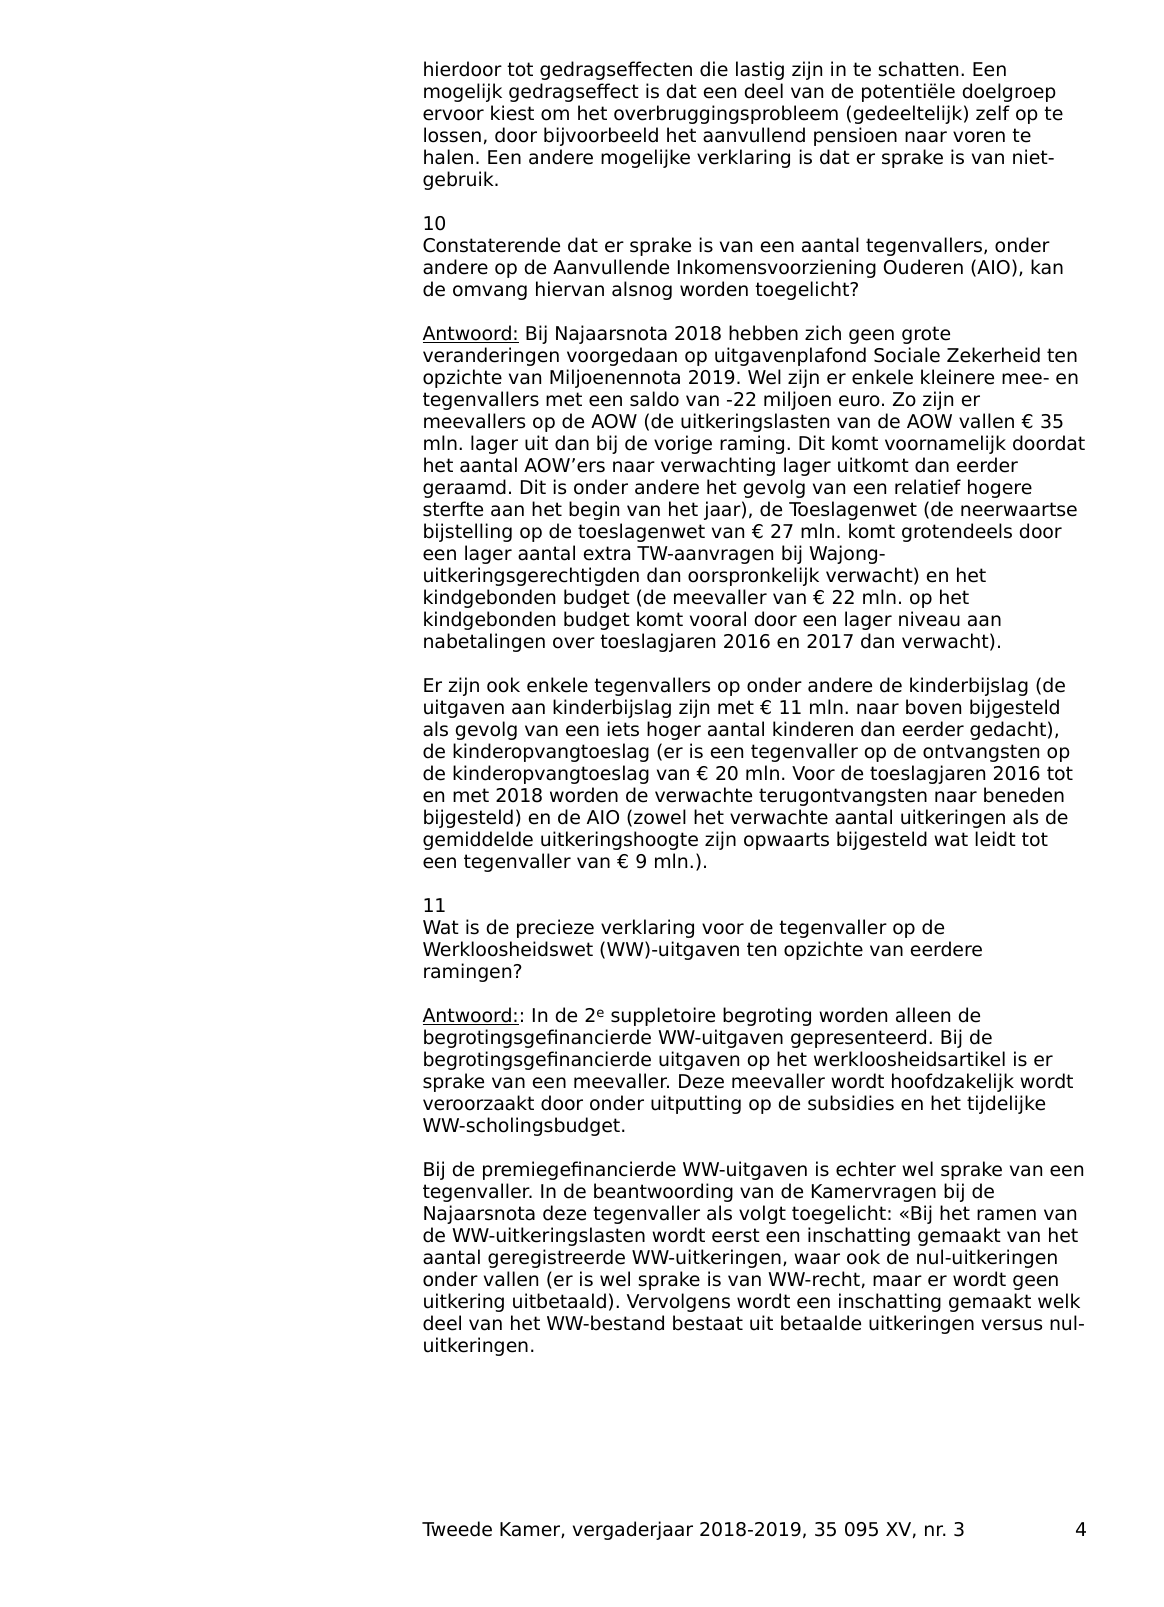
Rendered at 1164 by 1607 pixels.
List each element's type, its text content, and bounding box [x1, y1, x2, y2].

text Er zijn ook enkele tegenvallers op onder andere de kinderbijslag (de uitgaven aan kinderbijslag zijn met € 11 mln. naar boven bijgesteld als gevolg van een iets hoger aantal kinderen dan eerder gedacht), de kinderopvangtoeslag (er is een tegenvaller op de ontvangsten op de kinderopvangtoeslag van € 20 mln. Voor de toeslagjaren 2016 tot en met 2018 worden de verwachte terugontvangsten naar beneden bijgesteld) en de AIO (zowel het verwachte aantal uitkeringen als de gemiddelde uitkeringshoogte zijn opwaarts bijgesteld wat leidt tot een tegenvaller van € 9 mln.). [422, 675, 1087, 873]
text 10 [422, 213, 1087, 235]
text 11 [422, 895, 1087, 917]
text Constaterende dat er sprake is van een aantal tegenvallers, onder andere op de Aanvullende Inkomensvoorziening Ouderen (AIO), kan de omvang hiervan alsnog worden toegelicht? [422, 235, 1087, 301]
text Bij de premiegefinancierde WW-uitgaven is echter wel sprake van een tegenvaller. In de beantwoording van de Kamervragen bij de Najaarsnota deze tegenvaller als volgt toegelicht: «Bij het ramen van de WW-uitkeringslasten wordt eerst een inschatting gemaakt van het aantal geregistreerde WW-uitkeringen, waar ook de nul-uitkeringen onder vallen (er is wel sprake is van WW-recht, maar er wordt geen uitkering uitbetaald). Vervolgens wordt een inschatting gemaakt welk deel van het WW-bestand bestaat uit betaalde uitkeringen versus nul-uitkeringen. [422, 1159, 1087, 1357]
text hierdoor tot gedragseffecten die lastig zijn in te schatten. Een mogelijk gedragseffect is dat een deel van de potentiële doelgroep ervoor kiest om het overbruggingsprobleem (gedeeltelijk) zelf op te lossen, door bijvoorbeeld het aanvullend pensioen naar voren te halen. Een andere mogelijke verklaring is dat er sprake is van niet-gebruik. [422, 59, 1087, 191]
text Antwoord:: In de 2e suppletoire begroting worden alleen de begrotingsgefinancierde WW-uitgaven gepresenteerd. Bij de begrotingsgefinancierde uitgaven op het werkloosheidsartikel is er sprake van een meevaller. Deze meevaller wordt hoofdzakelijk wordt veroorzaakt door onder uitputting op de subsidies en het tijdelijke WW-scholingsbudget. [422, 1005, 1087, 1137]
text Antwoord: Bij Najaarsnota 2018 hebben zich geen grote veranderingen voorgedaan op uitgavenplafond Sociale Zekerheid ten opzichte van Miljoenennota 2019. Wel zijn er enkele kleinere mee- en tegenvallers met een saldo van -22 miljoen euro. Zo zijn er meevallers op de AOW (de uitkeringslasten van de AOW vallen € 35 mln. lager uit dan bij de vorige raming. Dit komt voornamelijk doordat het aantal AOW’ers naar verwachting lager uitkomt dan eerder geraamd. Dit is onder andere het gevolg van een relatief hogere sterfte aan het begin van het jaar), de Toeslagenwet (de neerwaartse bijstelling op de toeslagenwet van € 27 mln. komt grotendeels door een lager aantal extra TW-aanvragen bij Wajong-uitkeringsgerechtigden dan oorspronkelijk verwacht) en het kindgebonden budget (de meevaller van € 22 mln. op het kindgebonden budget komt vooral door een lager niveau aan nabetalingen over toeslagjaren 2016 en 2017 dan verwacht). [422, 323, 1087, 653]
text Wat is de precieze verklaring voor de tegenvaller op de Werkloosheidswet (WW)-uitgaven ten opzichte van eerdere ramingen? [422, 917, 1087, 983]
